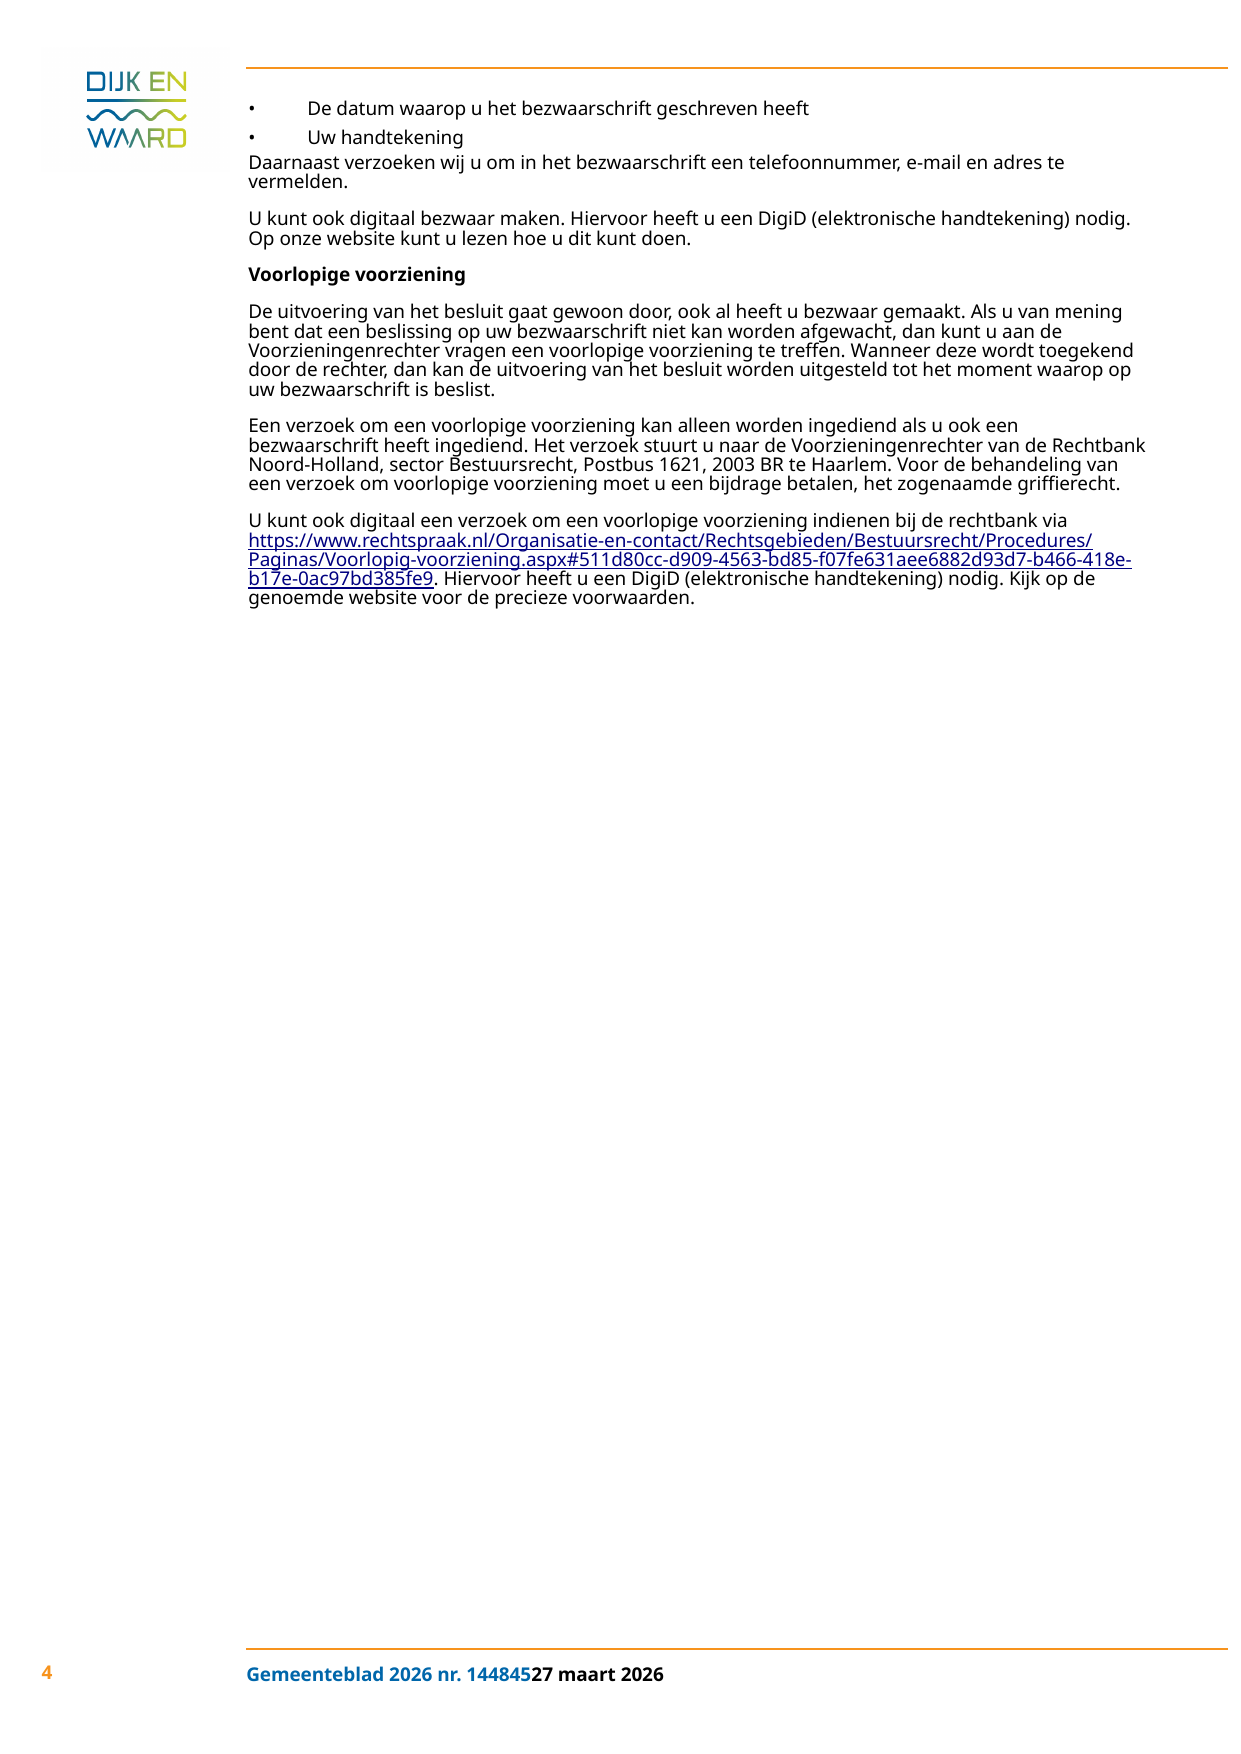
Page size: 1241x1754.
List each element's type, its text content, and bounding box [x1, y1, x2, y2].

text Daarnaast verzoeken wij u om in het bezwaarschrift een telefoonnummer, e-mail en adres te vermelden. [248, 154, 1152, 192]
text U kunt ook digitaal een verzoek om een voorlopige voorziening indienen bij de rechtbank via https://www.rechtspraak.nl/Organisatie-en-contact/Rechtsgebieden/Bestuursrecht/Procedures/Paginas/Voorlopig-voorziening.aspx#511d80cc-d909-4563-bd85-f07fe631aee6882d93d7-b466-418e-b17e-0ac97bd385fe9. Hiervoor heeft u een DigiD (elektronische handtekening) nodig. Kijk op de genoemde website voor de precieze voorwaarden. [248, 512, 1152, 609]
picture [41, 47, 231, 172]
list Uw handtekening [248, 124, 1152, 150]
text U kunt ook digitaal bezwaar maken. Hiervoor heeft u een DigiD (elektronische handtekening) nodig. Op onze website kunt u lezen hoe u dit kunt doen. [248, 210, 1152, 249]
text Een verzoek om een voorlopige voorziening kan alleen worden ingediend als u ook een bezwaarschrift heeft ingediend. Het verzoek stuurt u naar de Voorzieningenrechter van de Rechtbank Noord-Holland, sector Bestuursrecht, Postbus 1621, 2003 BR te Haarlem. Voor de behandeling van een verzoek om voorlopige voorziening moet u een bijdrage betalen, het zogenaamde griffierecht. [248, 417, 1152, 494]
text De uitvoering van het besluit gaat gewoon door, ook al heeft u bezwaar gemaakt. Als u van mening bent dat een beslissing op uw bezwaarschrift niet kan worden afgewacht, dan kunt u aan de Voorzieningenrechter vragen een voorlopige voorziening te treffen. Wanneer deze wordt toegekend door de rechter, dan kan de uitvoering van het besluit worden uitgesteld tot het moment waarop op uw bezwaarschrift is beslist. [248, 303, 1152, 400]
list De datum waarop u het bezwaarschrift geschreven heeft [248, 95, 1152, 121]
text Voorlopige voorziening [248, 266, 1152, 286]
